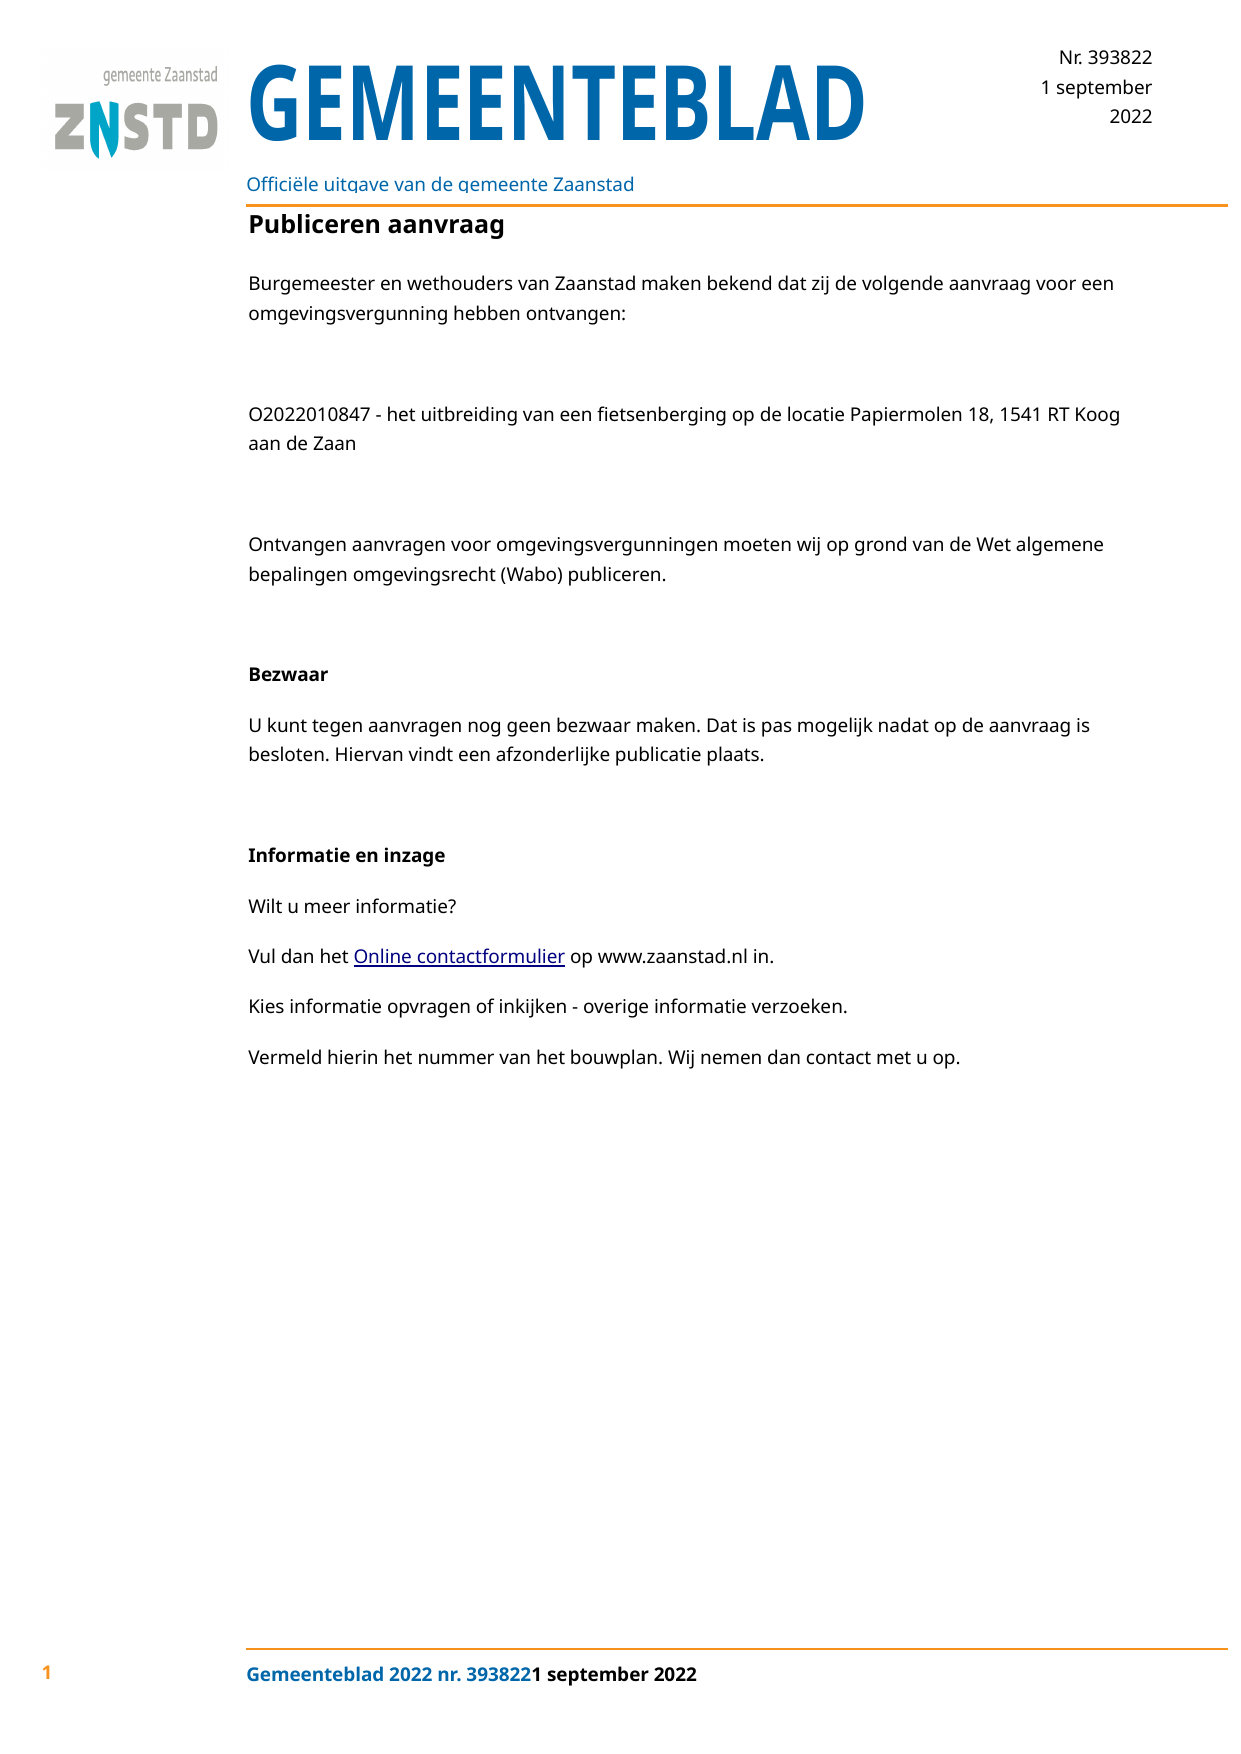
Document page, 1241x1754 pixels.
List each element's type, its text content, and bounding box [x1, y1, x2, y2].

text Vermeld hierin het nummer van het bouwplan. Wij nemen dan contact met u op. [248, 1044, 1152, 1070]
text U kunt tegen aanvragen nog geen bezwaar maken. Dat is pas mogelijk nadat op de aanvraag is besloten. Hiervan vindt een afzonderlijke publicatie plaats. [248, 712, 1152, 767]
text Bezwaar [248, 662, 1152, 687]
picture [41, 47, 231, 172]
text Kies informatie opvragen of inkijken - overige informatie verzoeken. [248, 994, 1152, 1019]
text Publiceren aanvraag [248, 207, 1152, 241]
text Vul dan het Online contactformulier op www.zaanstad.nl in. [248, 943, 1152, 969]
text Ontvangen aanvragen voor omgevingsvergunningen moeten wij op grond van de Wet algemene bepalingen omgevingsrecht (Wabo) publiceren. [248, 531, 1152, 586]
text O2022010847 - het uitbreiding van een fietsenberging op de locatie Papiermolen 18, 1541 RT Koog aan de Zaan [248, 401, 1152, 456]
text Informatie en inzage [248, 842, 1152, 868]
text Burgemeester en wethouders van Zaanstad maken bekend dat zij de volgende aanvraag voor een omgevingsvergunning hebben ontvangen: [248, 270, 1152, 326]
text Wilt u meer informatie? [248, 893, 1152, 918]
